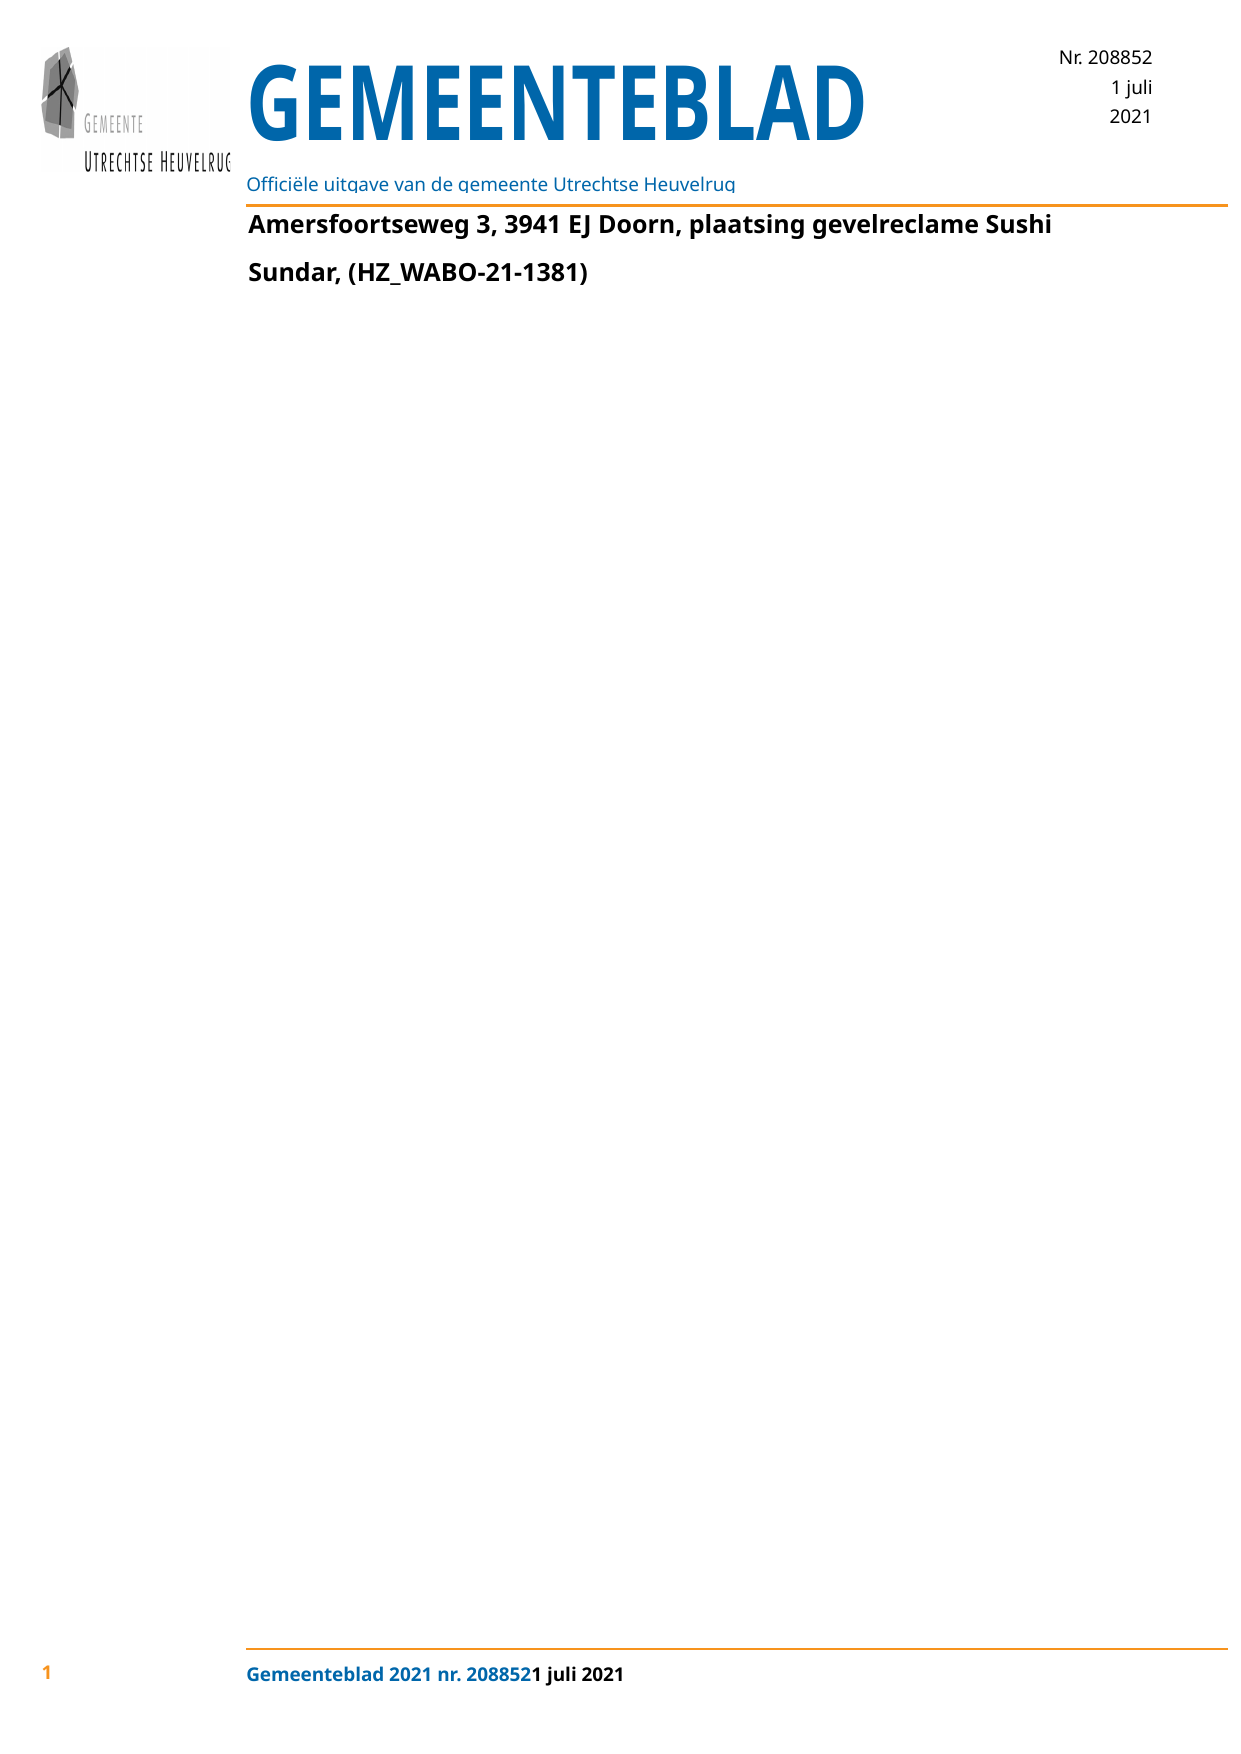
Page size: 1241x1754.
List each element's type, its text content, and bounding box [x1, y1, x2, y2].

text Amersfoortseweg 3, 3941 EJ Doorn, plaatsing gevelreclame Sushi Sundar, (HZ_WABO-21-1381) [248, 207, 1152, 288]
picture [41, 47, 231, 172]
